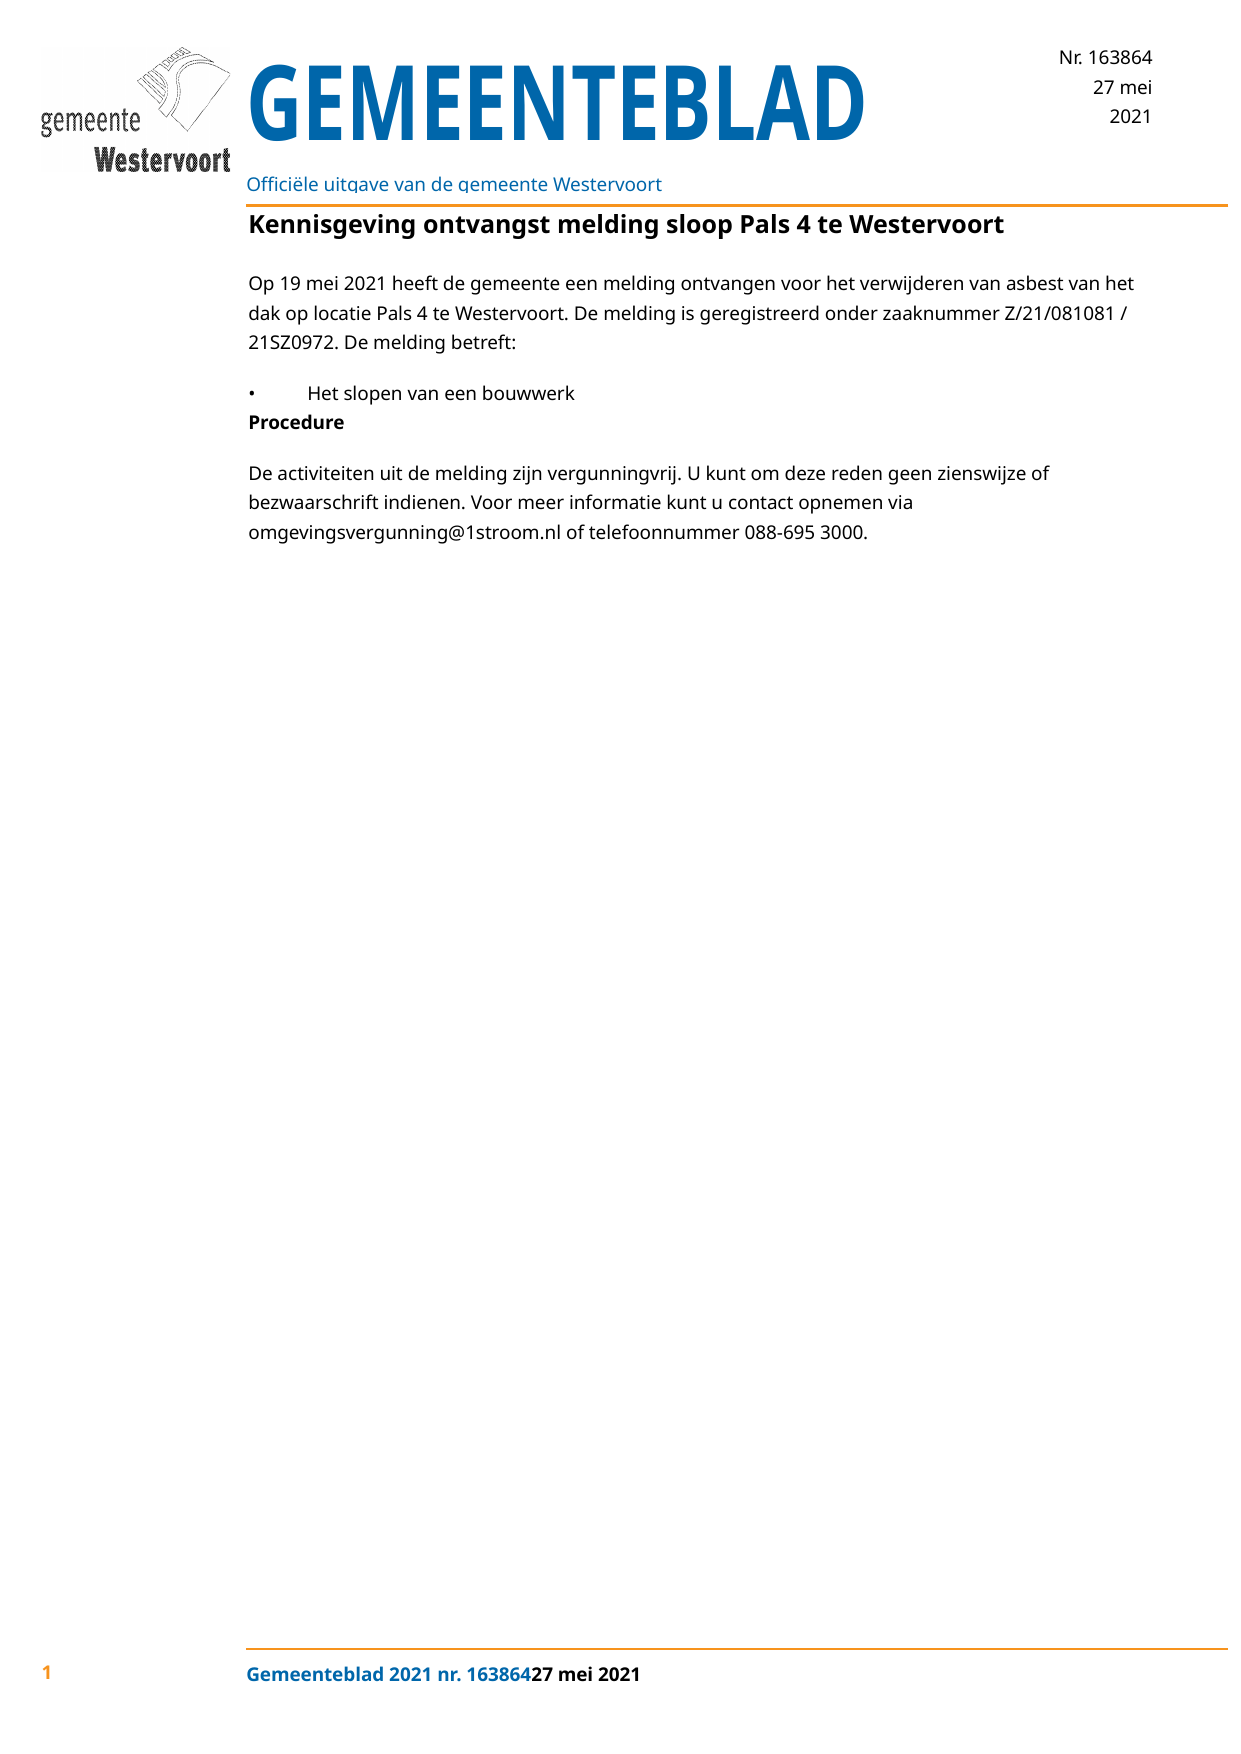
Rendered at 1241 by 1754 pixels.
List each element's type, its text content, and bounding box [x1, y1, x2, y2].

text De activiteiten uit de melding zijn vergunningvrij. U kunt om deze reden geen zienswijze of bezwaarschrift indienen. Voor meer informatie kunt u contact opnemen via omgevingsvergunning@1stroom.nl of telefoonnummer 088-695 3000. [248, 460, 1152, 545]
picture [41, 47, 231, 172]
text Kennisgeving ontvangst melding sloop Pals 4 te Westervoort [248, 207, 1152, 241]
text Op 19 mei 2021 heeft de gemeente een melding ontvangen voor het verwijderen van asbest van het dak op locatie Pals 4 te Westervoort. De melding is geregistreerd onder zaaknummer Z/21/081081 / 21SZ0972. De melding betreft: [248, 270, 1152, 355]
list Het slopen van een bouwwerk [248, 380, 1152, 406]
text Procedure [248, 409, 1152, 435]
